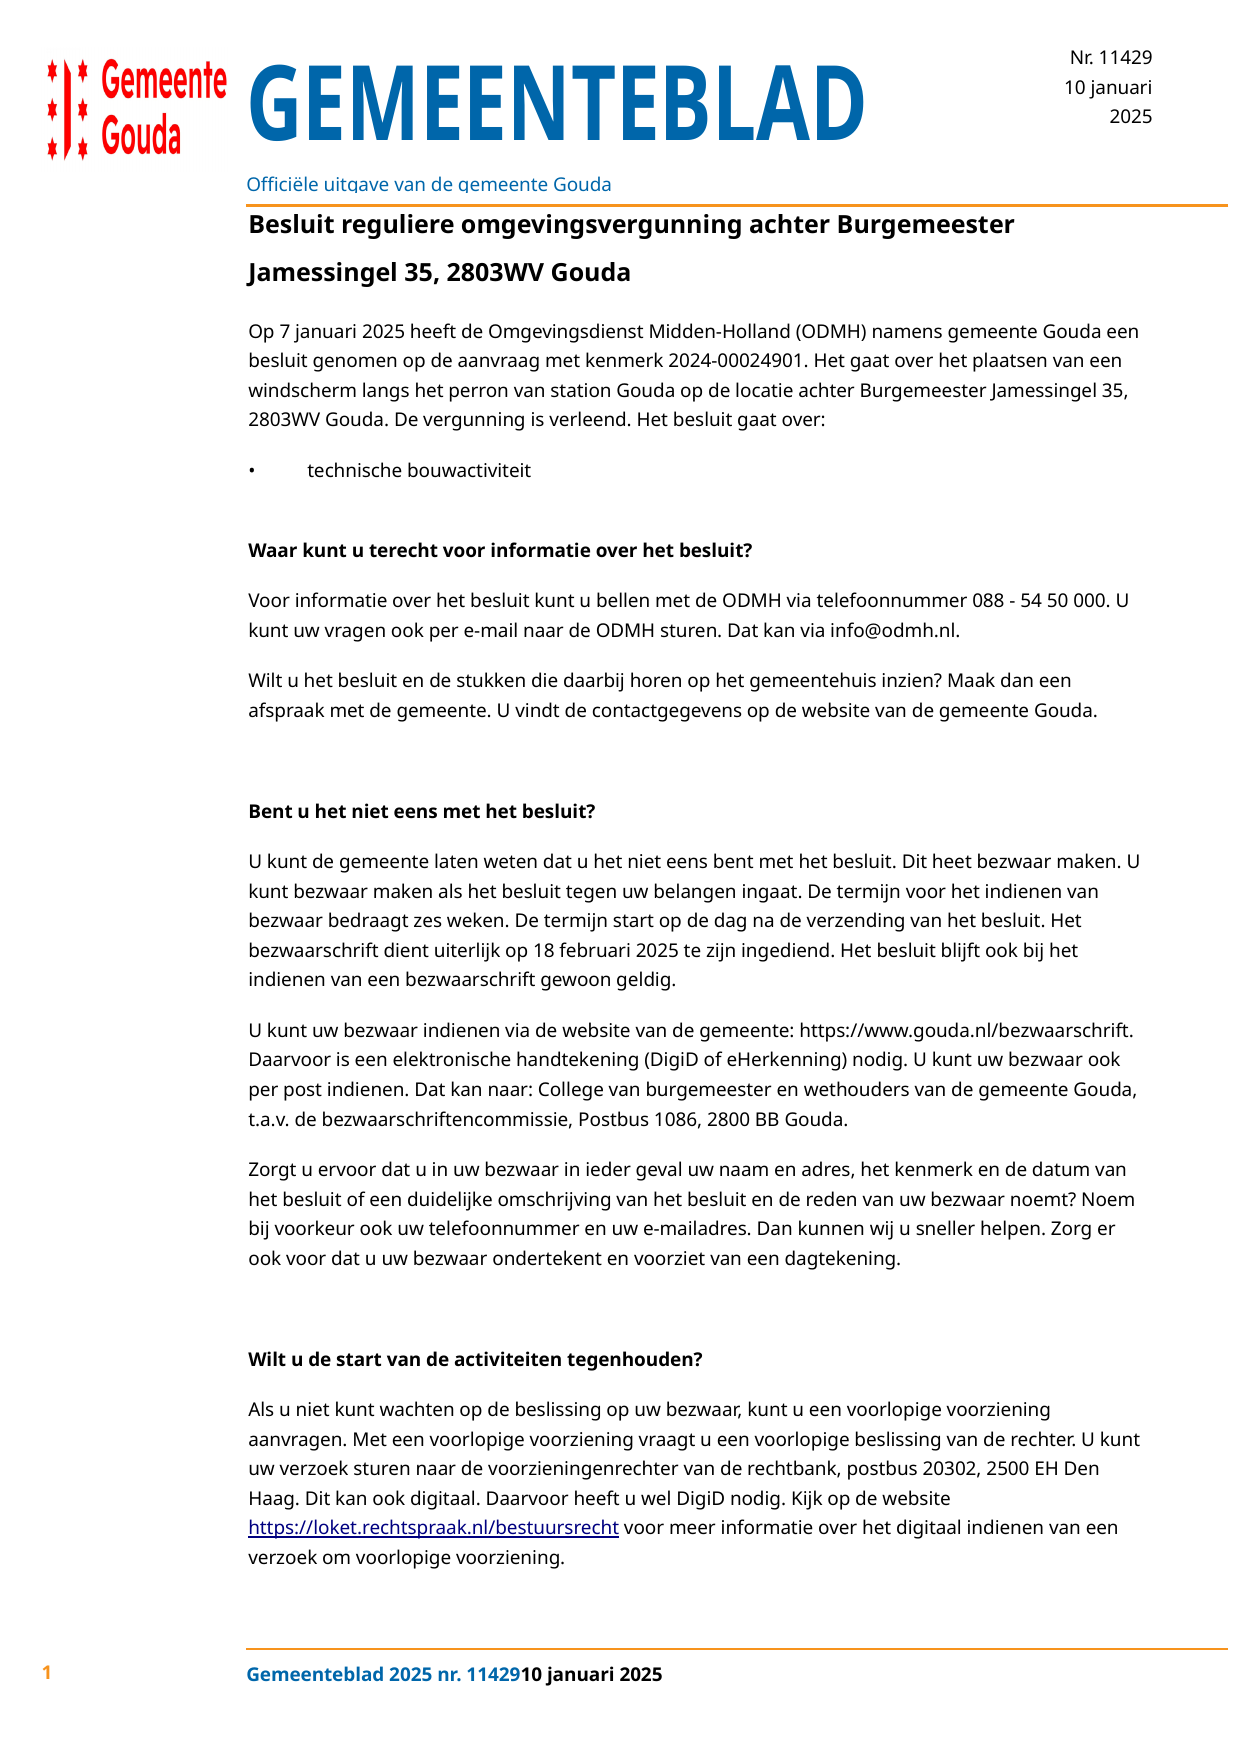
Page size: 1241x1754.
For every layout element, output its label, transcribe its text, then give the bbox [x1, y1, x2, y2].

text Bent u het niet eens met het besluit? [248, 798, 1152, 824]
text Op 7 januari 2025 heeft de Omgevingsdienst Midden-Holland (ODMH) namens gemeente Gouda een besluit genomen op de aanvraag met kenmerk 2024-00024901. Het gaat over het plaatsen van een windscherm langs het perron van station Gouda op de locatie achter Burgemeester Jamessingel 35, 2803WV Gouda. De vergunning is verleend. Het besluit gaat over: [248, 318, 1152, 432]
text Als u niet kunt wachten op de beslissing op uw bezwaar, kunt u een voorlopige voorziening aanvragen. Met een voorlopige voorziening vraagt u een voorlopige beslissing van de rechter. U kunt uw verzoek sturen naar de voorzieningenrechter van de rechtbank, postbus 20302, 2500 EH Den Haag. Dit kan ook digitaal. Daarvoor heeft u wel DigiD nodig. Kijk op de website https://loket.rechtspraak.nl/bestuursrecht voor meer informatie over het digitaal indienen van een verzoek om voorlopige voorziening. [248, 1396, 1152, 1570]
list technische bouwactiviteit [248, 457, 1152, 483]
text Wilt u het besluit en de stukken die daarbij horen op het gemeentehuis inzien? Maak dan een afspraak met de gemeente. U vindt de contactgegevens op de website van de gemeente Gouda. [248, 667, 1152, 723]
text Zorgt u ervoor dat u in uw bezwaar in ieder geval uw naam en adres, het kenmerk en de datum van het besluit of een duidelijke omschrijving van het besluit en de reden van uw bezwaar noemt? Noem bij voorkeur ook uw telefoonnummer en uw e-mailadres. Dan kunnen wij u sneller helpen. Zorg er ook voor dat u uw bezwaar ondertekent en voorziet van een dagtekening. [248, 1156, 1152, 1271]
text U kunt uw bezwaar indienen via de website van de gemeente: https://www.gouda.nl/bezwaarschrift. Daarvoor is een elektronische handtekening (DigiD of eHerkenning) nodig. U kunt uw bezwaar ook per post indienen. Dat kan naar: College van burgemeester en wethouders van de gemeente Gouda, t.a.v. de bezwaarschriftencommissie, Postbus 1086, 2800 BB Gouda. [248, 1017, 1152, 1132]
text Waar kunt u terecht voor informatie over het besluit? [248, 537, 1152, 563]
text Voor informatie over het besluit kunt u bellen met de ODMH via telefoonnummer 088 - 54 50 000. U kunt uw vragen ook per e-mail naar de ODMH sturen. Dat kan via info@odmh.nl. [248, 587, 1152, 643]
text U kunt de gemeente laten weten dat u het niet eens bent met het besluit. Dit heet bezwaar maken. U kunt bezwaar maken als het besluit tegen uw belangen ingaat. De termijn voor het indienen van bezwaar bedraagt zes weken. De termijn start op de dag na de verzending van het besluit. Het bezwaarschrift dient uiterlijk op 18 februari 2025 te zijn ingediend. Het besluit blijft ook bij het indienen van een bezwaarschrift gewoon geldig. [248, 848, 1152, 992]
text Besluit reguliere omgevingsvergunning achter Burgemeester Jamessingel 35, 2803WV Gouda [248, 207, 1152, 288]
picture [41, 47, 231, 172]
text Wilt u de start van de activiteiten tegenhouden? [248, 1346, 1152, 1372]
